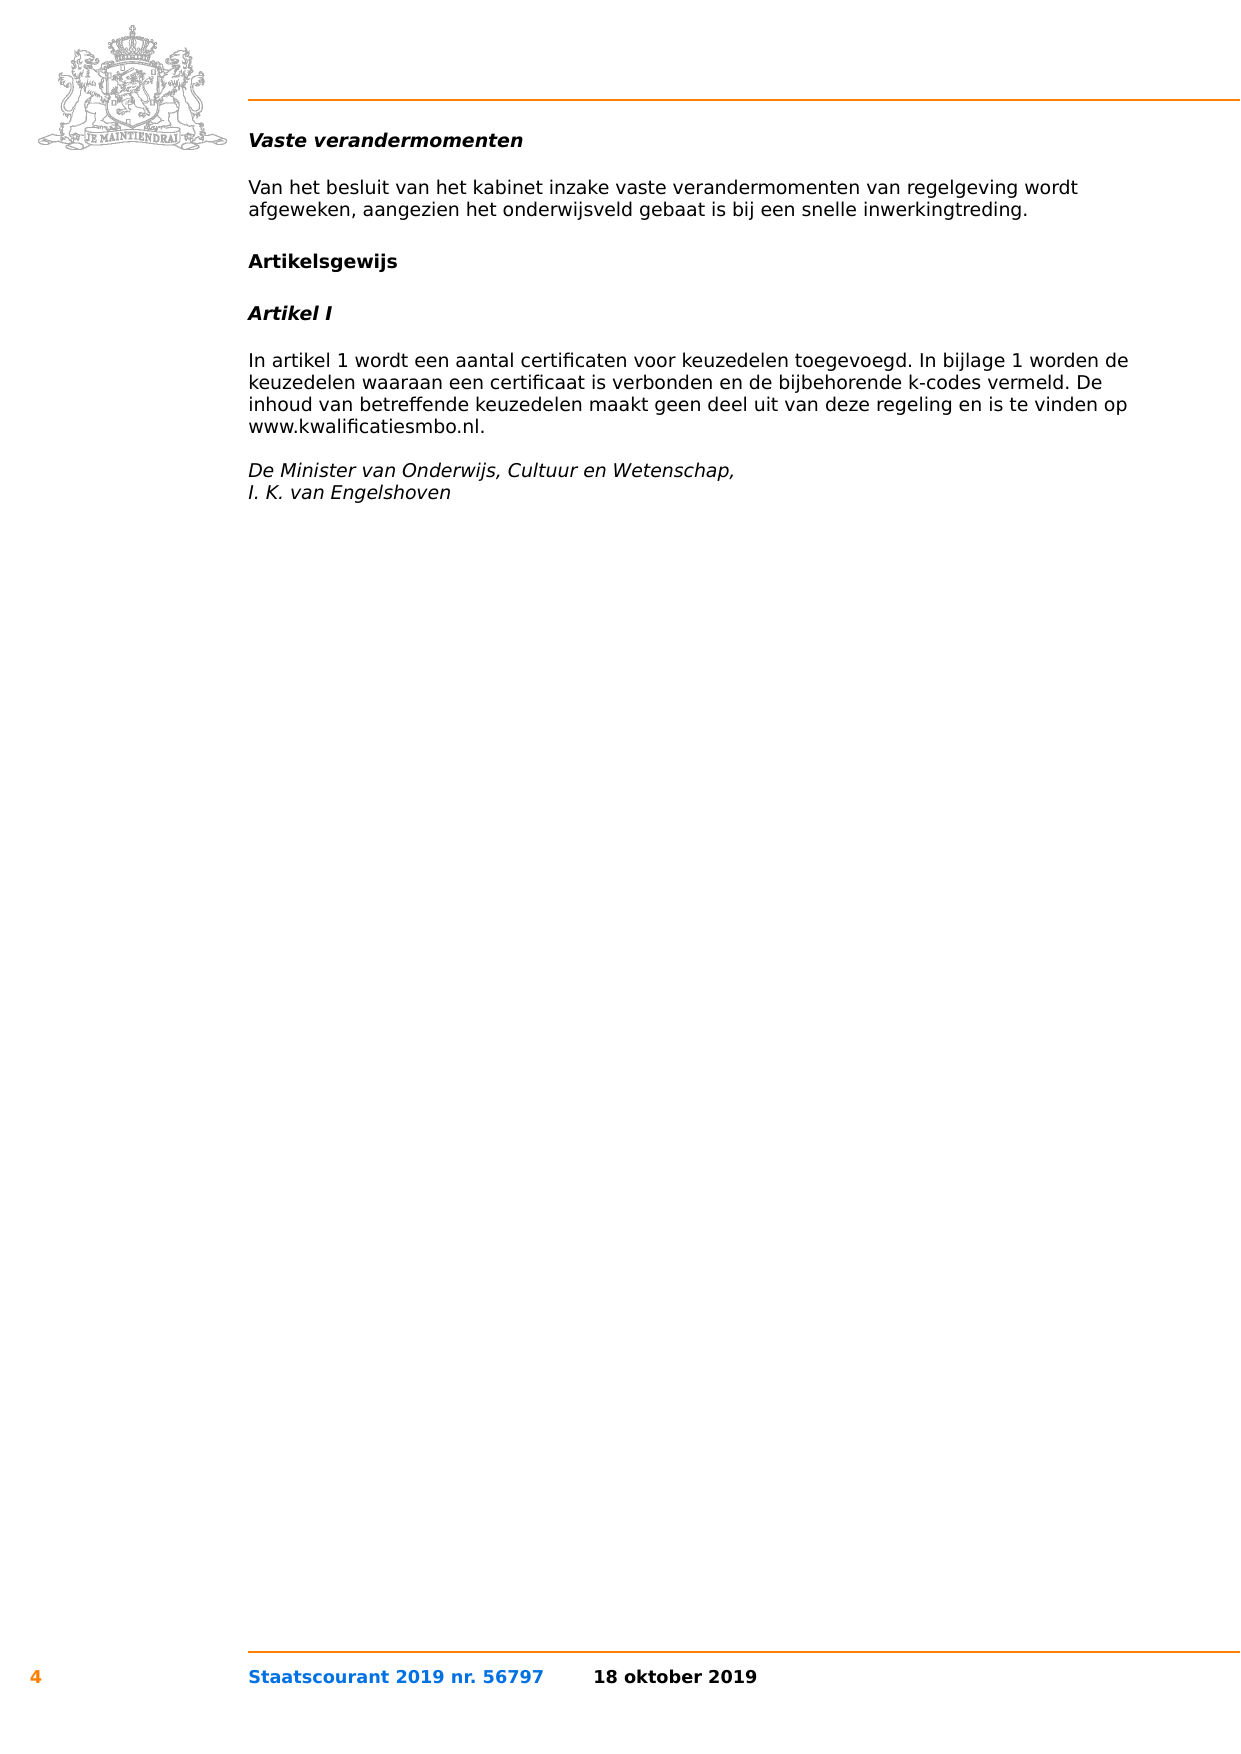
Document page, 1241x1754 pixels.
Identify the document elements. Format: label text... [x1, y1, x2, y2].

subtitle Vaste verandermomenten [248, 130, 1163, 152]
subtitle Artikel I [248, 303, 1163, 325]
picture [38, 25, 227, 150]
text Van het besluit van het kabinet inzake vaste verandermomenten van regelgeving wordt afgeweken, aangezien het onderwijsveld gebaat is bij een snelle inwerkingtreding. [248, 177, 1163, 221]
text De Minister van Onderwijs, Cultuur en Wetenschap, I. K. van Engelshoven [248, 459, 1163, 503]
subtitle Artikelsgewijs [248, 251, 1163, 273]
text In artikel 1 wordt een aantal certificaten voor keuzedelen toegevoegd. In bijlage 1 worden de keuzedelen waaraan een certificaat is verbonden en de bijbehorende k-codes vermeld. De inhoud van betreffende keuzedelen maakt geen deel uit van deze regeling en is te vinden op www.kwalificatiesmbo.nl. [248, 350, 1163, 438]
